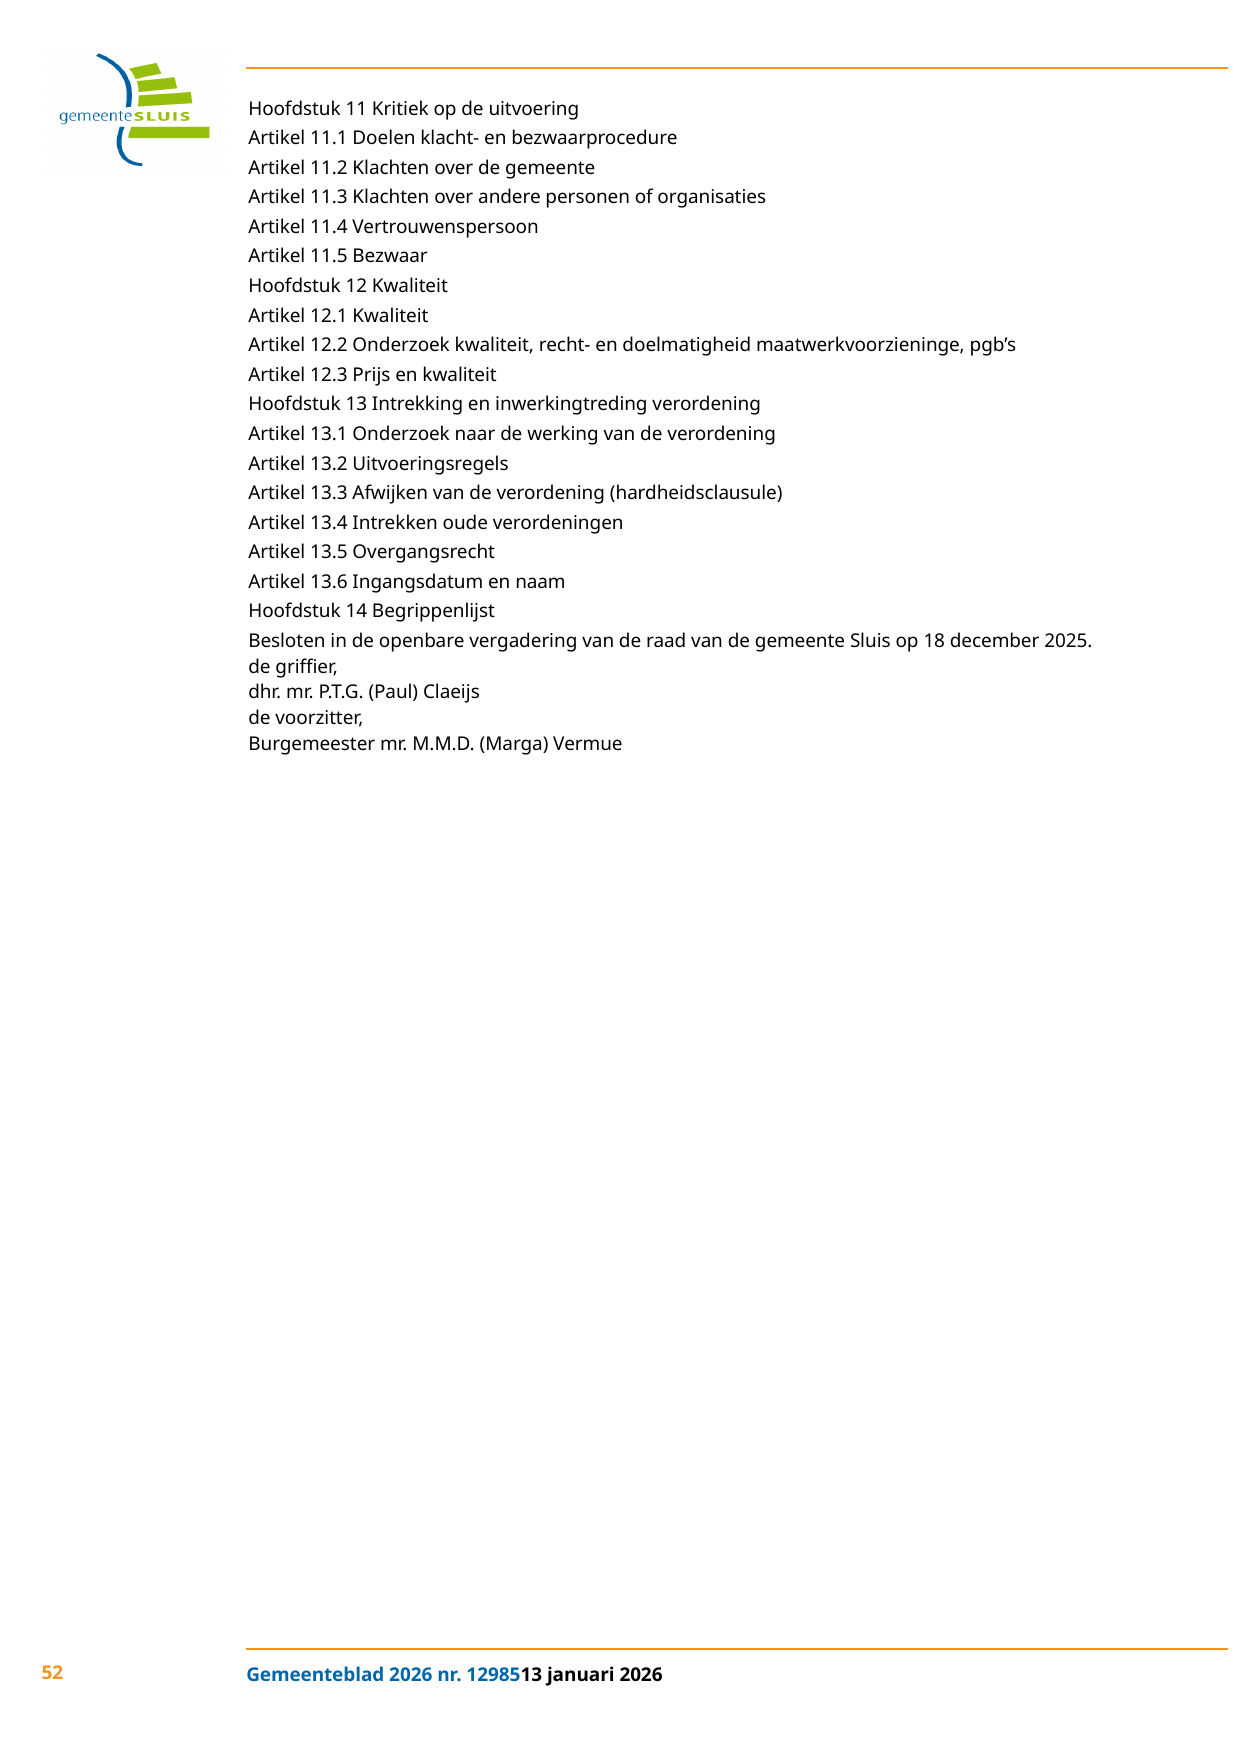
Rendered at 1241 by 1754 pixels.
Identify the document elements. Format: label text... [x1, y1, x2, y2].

text Artikel 11.1 Doelen klacht- en bezwaarprocedure [248, 124, 1152, 150]
text Artikel 13.3 Afwijken van de verordening (hardheidsclausule) [248, 479, 1152, 505]
text Artikel 13.6 Ingangsdatum en naam [248, 568, 1152, 594]
text Artikel 13.5 Overgangsrecht [248, 538, 1152, 564]
text Hoofdstuk 11 Kritiek op de uitvoering [248, 95, 1152, 121]
text Besloten in de openbare vergadering van de raad van de gemeente Sluis op 18 december 2025. [248, 627, 1152, 653]
text Artikel 12.3 Prijs en kwaliteit [248, 361, 1152, 387]
text de griffier, [248, 653, 1152, 679]
text Artikel 13.2 Uitvoeringsregels [248, 450, 1152, 476]
text de voorzitter, [248, 704, 1152, 730]
text Artikel 12.2 Onderzoek kwaliteit, recht- en doelmatigheid maatwerkvoorzieninge, pgb’s [248, 331, 1152, 357]
text Hoofdstuk 14 Begrippenlijst [248, 598, 1152, 623]
text Artikel 11.4 Vertrouwenspersoon [248, 213, 1152, 239]
text Artikel 11.2 Klachten over de gemeente [248, 154, 1152, 180]
text Hoofdstuk 12 Kwaliteit [248, 272, 1152, 298]
text Artikel 13.4 Intrekken oude verordeningen [248, 509, 1152, 535]
text Hoofdstuk 13 Intrekking en inwerkingtreding verordening [248, 391, 1152, 416]
text dhr. mr. P.T.G. (Paul) Claeijs [248, 679, 1152, 704]
text Artikel 13.1 Onderzoek naar de werking van de verordening [248, 420, 1152, 446]
picture [41, 47, 231, 172]
text Artikel 11.3 Klachten over andere personen of organisaties [248, 183, 1152, 209]
text Artikel 11.5 Bezwaar [248, 243, 1152, 268]
text Burgemeester mr. M.M.D. (Marga) Vermue [248, 730, 1152, 756]
text Artikel 12.1 Kwaliteit [248, 302, 1152, 328]
